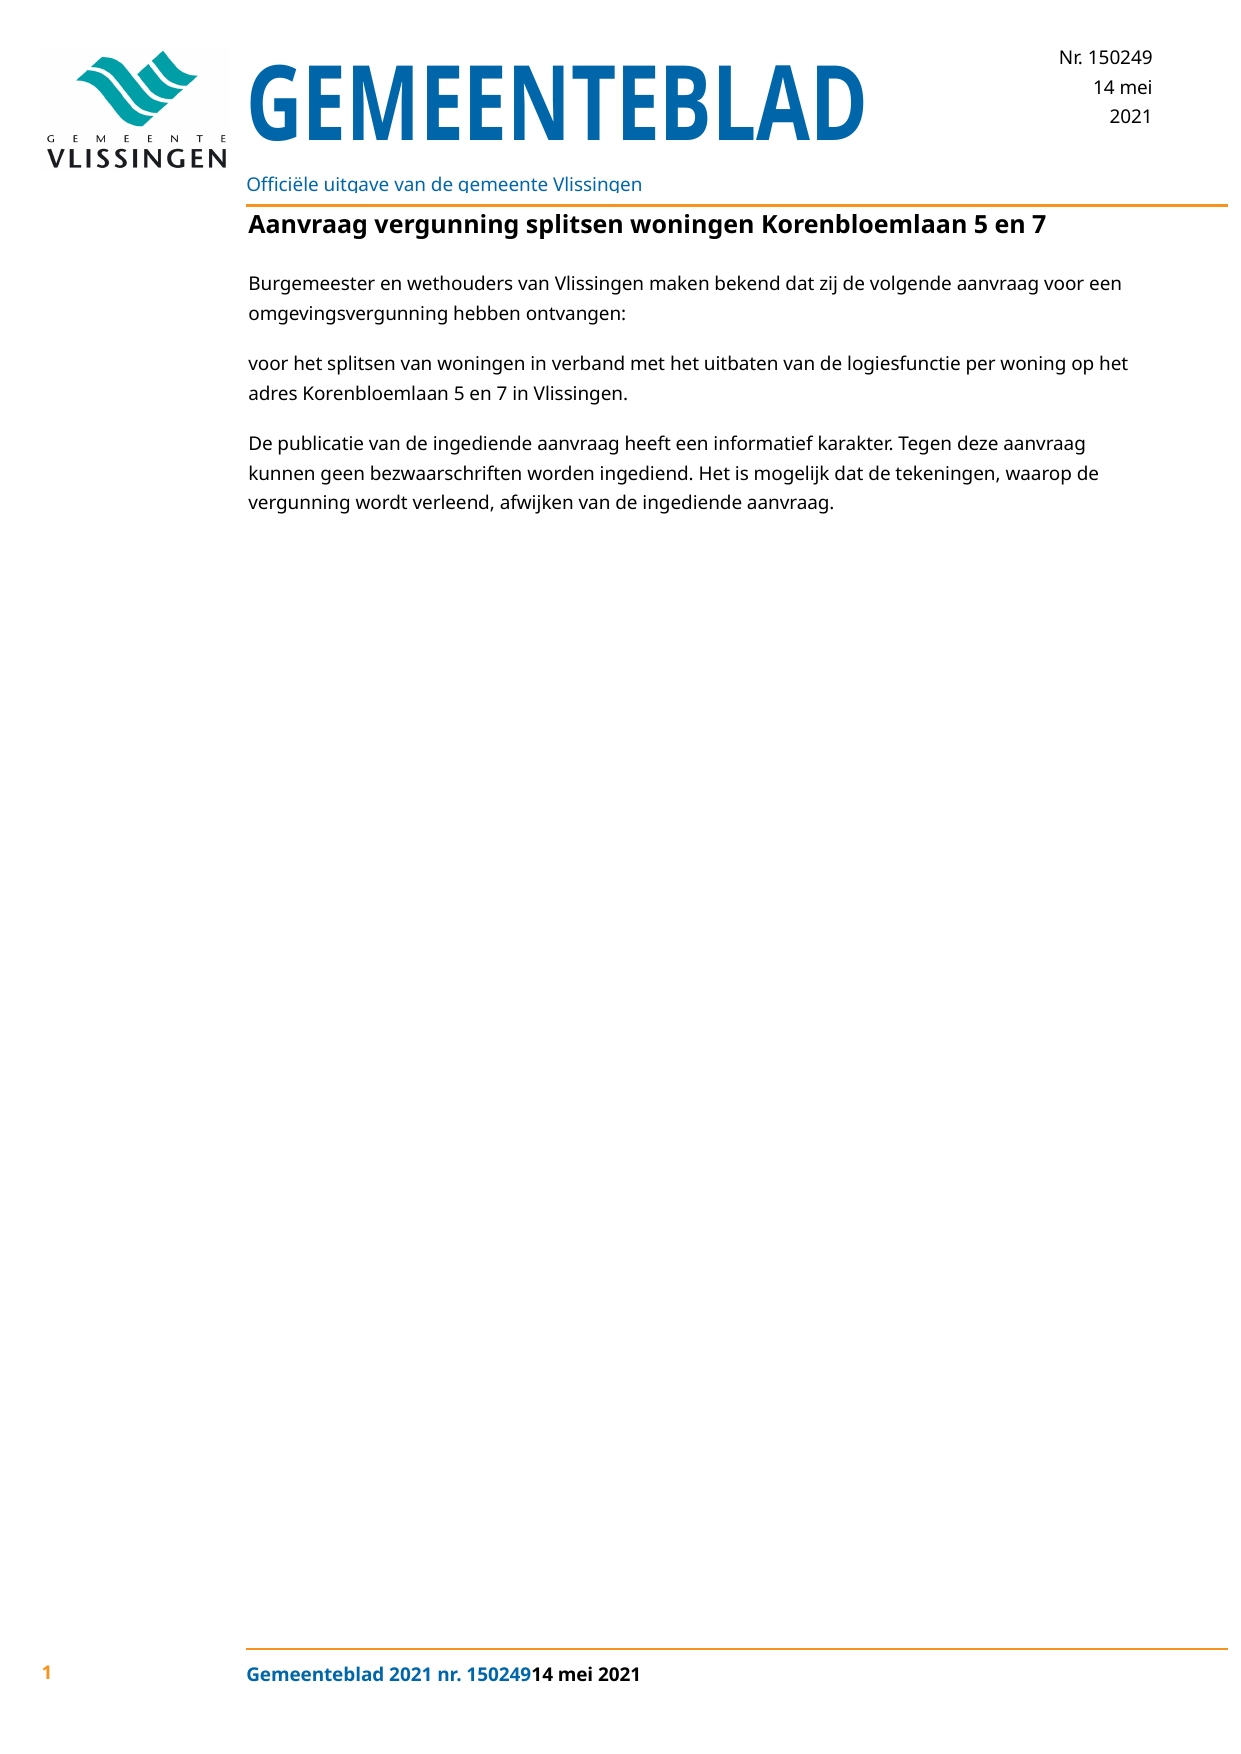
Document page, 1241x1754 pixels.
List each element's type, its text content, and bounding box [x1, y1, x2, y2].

picture [41, 47, 231, 172]
text De publicatie van de ingediende aanvraag heeft een informatief karakter. Tegen deze aanvraag kunnen geen bezwaarschriften worden ingediend. Het is mogelijk dat de tekeningen, waarop de vergunning wordt verleend, afwijken van de ingediende aanvraag. [248, 430, 1152, 515]
text voor het splitsen van woningen in verband met het uitbaten van de logiesfunctie per woning op het adres Korenbloemlaan 5 en 7 in Vlissingen. [248, 350, 1152, 406]
text Burgemeester en wethouders van Vlissingen maken bekend dat zij de volgende aanvraag voor een omgevingsvergunning hebben ontvangen: [248, 270, 1152, 326]
text Aanvraag vergunning splitsen woningen Korenbloemlaan 5 en 7 [248, 207, 1152, 241]
